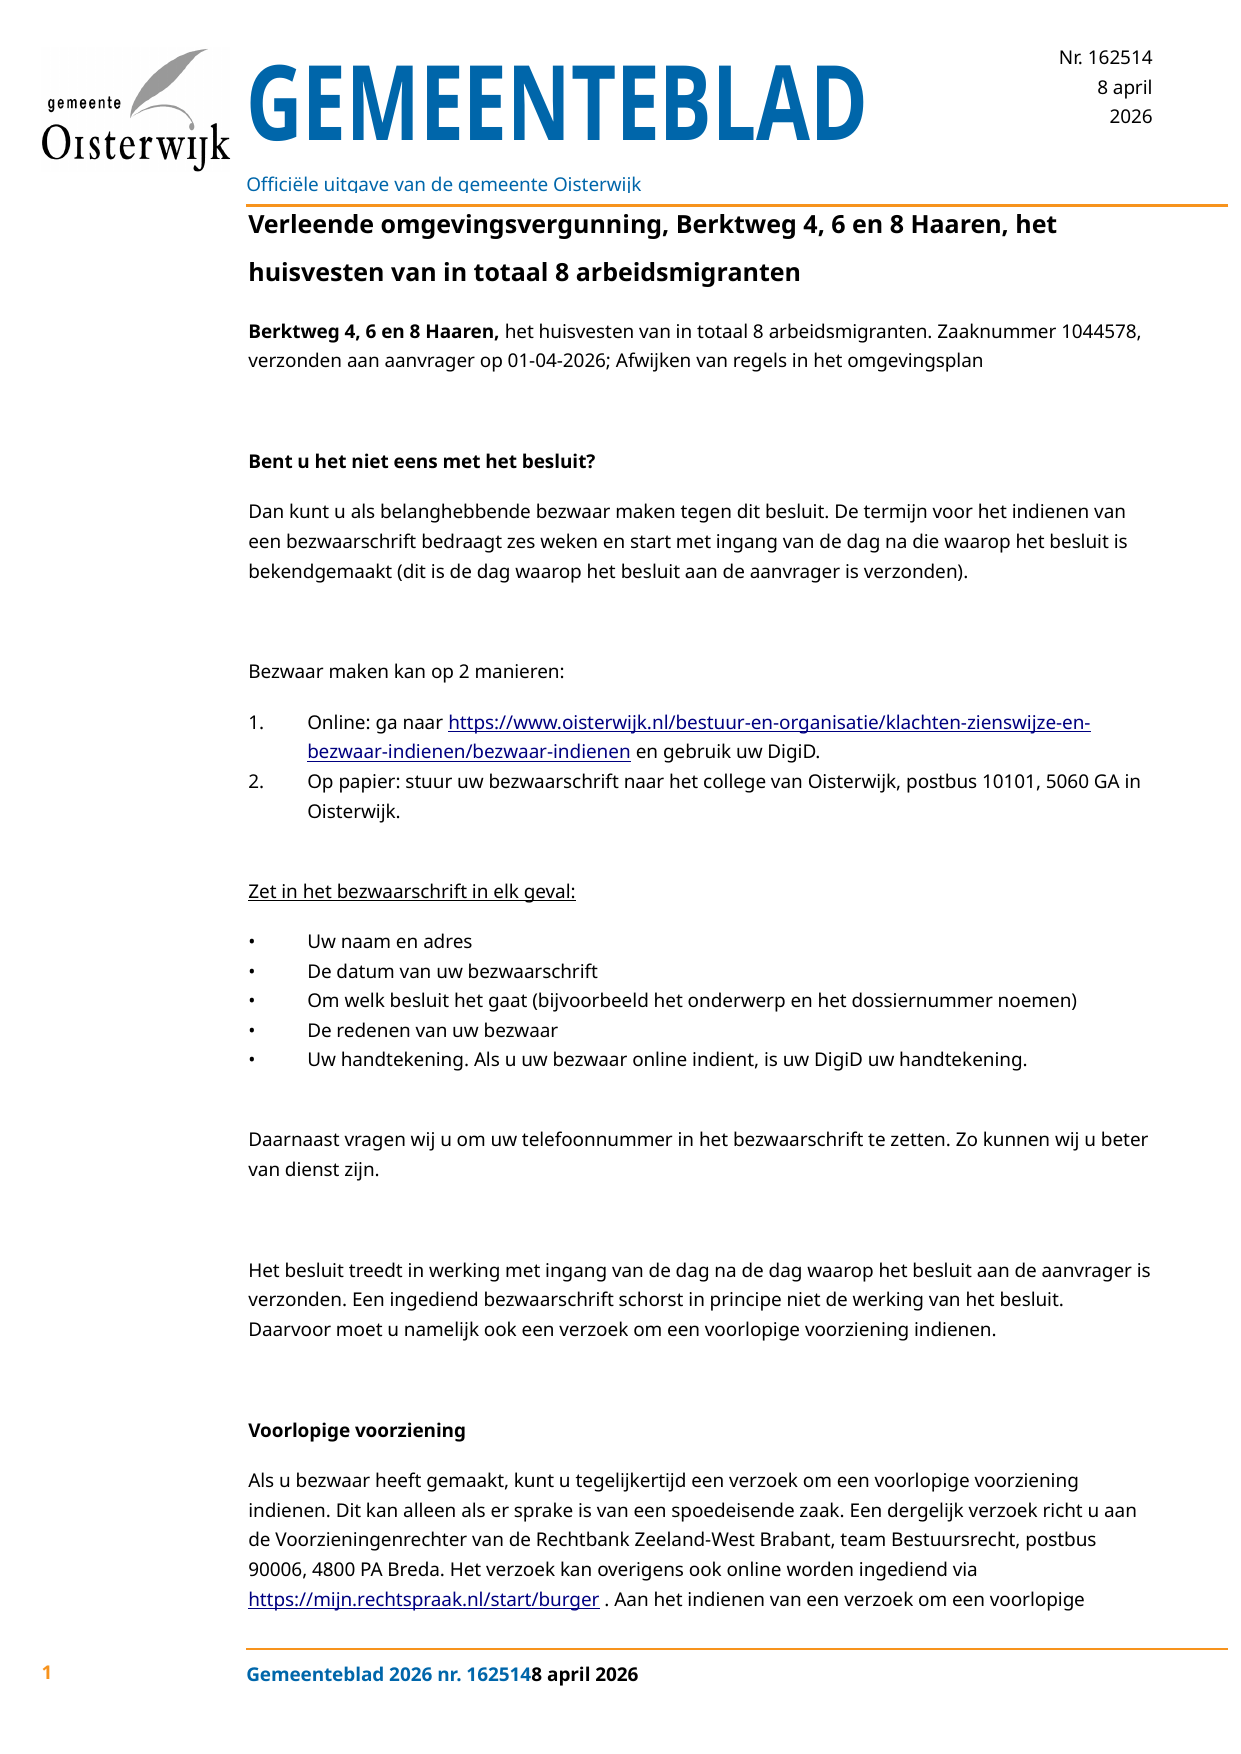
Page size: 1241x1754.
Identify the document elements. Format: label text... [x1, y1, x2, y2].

text Bent u het niet eens met het besluit? [248, 448, 1152, 474]
list De redenen van uw bezwaar [248, 1017, 1152, 1043]
list De datum van uw bezwaarschrift [248, 958, 1152, 984]
list Online: ga naar https://www.oisterwijk.nl/bestuur-en-organisatie/klachten-zienswijze-en-bezwaar-indienen/bezwaar-indienen en gebruik uw DigiD. [248, 709, 1152, 764]
text Dan kunt u als belanghebbende bezwaar maken tegen dit besluit. De termijn voor het indienen van een bezwaarschrift bedraagt zes weken en start met ingang van de dag na die waarop het besluit is bekendgemaakt (dit is de dag waarop het besluit aan de aanvrager is verzonden). [248, 499, 1152, 584]
text Zet in het bezwaarschrift in elk geval: [248, 878, 1152, 904]
text Verleende omgevingsvergunning, Berktweg 4, 6 en 8 Haaren, het huisvesten van in totaal 8 arbeidsmigranten [248, 207, 1152, 288]
list Om welk besluit het gaat (bijvoorbeeld het onderwerp en het dossiernummer noemen) [248, 987, 1152, 1013]
picture [41, 47, 231, 172]
list Uw naam en adres [248, 928, 1152, 954]
text Als u bezwaar heeft gemaakt, kunt u tegelijkertijd een verzoek om een voorlopige voorziening indienen. Dit kan alleen als er sprake is van een spoedeisende zaak. Een dergelijk verzoek richt u aan de Voorzieningenrechter van de Rechtbank Zeeland-West Brabant, team Bestuursrecht, postbus 90006, 4800 PA Breda. Het verzoek kan overigens ook online worden ingediend via https://mijn.rechtspraak.nl/start/burger . Aan het indienen van een verzoek om een voorlopige [248, 1467, 1152, 1612]
text Bezwaar maken kan op 2 manieren: [248, 659, 1152, 684]
text Berktweg 4, 6 en 8 Haaren, het huisvesten van in totaal 8 arbeidsmigranten. Zaaknummer 1044578, verzonden aan aanvrager op 01-04-2026; Afwijken van regels in het omgevingsplan [248, 318, 1152, 373]
list Op papier: stuur uw bezwaarschrift naar het college van Oisterwijk, postbus 10101, 5060 GA in Oisterwijk. [248, 768, 1152, 824]
text Het besluit treedt in werking met ingang van de dag na de dag waarop het besluit aan de aanvrager is verzonden. Een ingediend bezwaarschrift schorst in principe niet de werking van het besluit. Daarvoor moet u namelijk ook een verzoek om een voorlopige voorziening indienen. [248, 1257, 1152, 1342]
list Uw handtekening. Als u uw bezwaar online indient, is uw DigiD uw handtekening. [248, 1047, 1152, 1072]
text Voorlopige voorziening [248, 1417, 1152, 1443]
text Daarnaast vragen wij u om uw telefoonnummer in het bezwaarschrift te zetten. Zo kunnen wij u beter van dienst zijn. [248, 1127, 1152, 1182]
